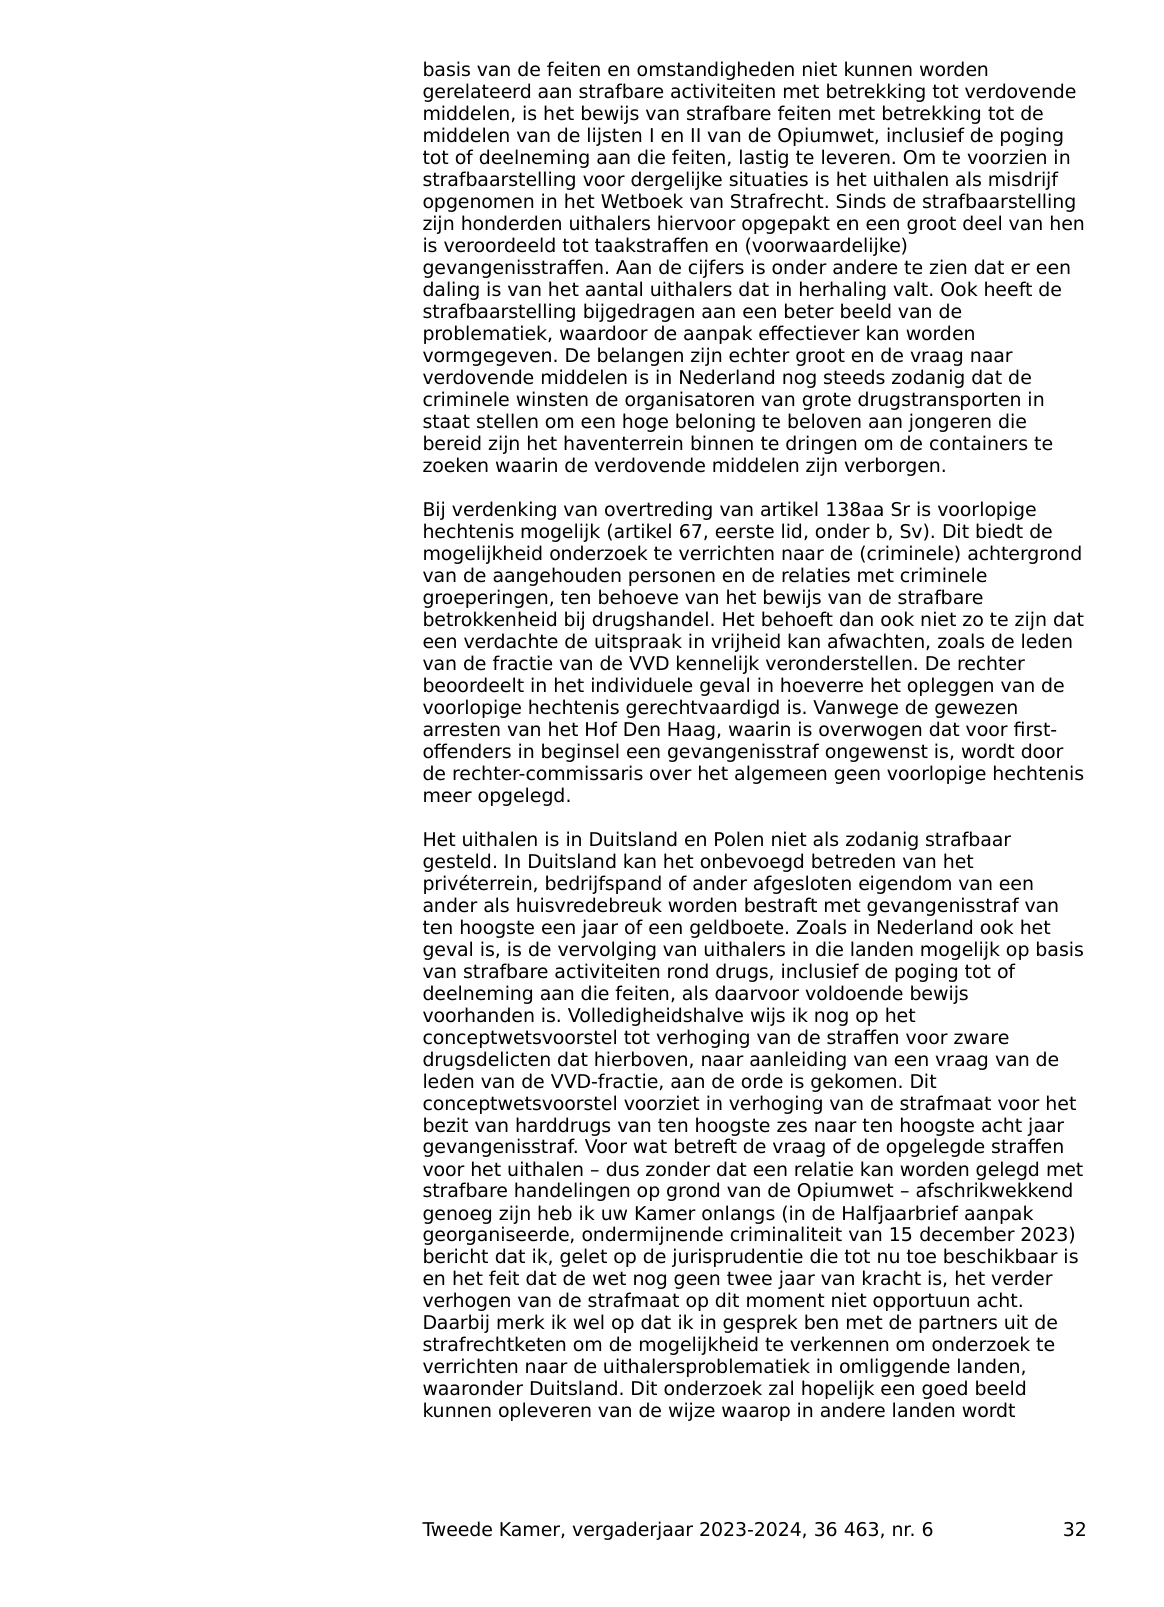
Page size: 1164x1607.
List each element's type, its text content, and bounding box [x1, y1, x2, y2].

text basis van de feiten en omstandigheden niet kunnen worden gerelateerd aan strafbare activiteiten met betrekking tot verdovende middelen, is het bewijs van strafbare feiten met betrekking tot de middelen van de lijsten I en II van de Opiumwet, inclusief de poging tot of deelneming aan die feiten, lastig te leveren. Om te voorzien in strafbaarstelling voor dergelijke situaties is het uithalen als misdrijf opgenomen in het Wetboek van Strafrecht. Sinds de strafbaarstelling zijn honderden uithalers hiervoor opgepakt en een groot deel van hen is veroordeeld tot taakstraffen en (voorwaardelijke) gevangenisstraffen. Aan de cijfers is onder andere te zien dat er een daling is van het aantal uithalers dat in herhaling valt. Ook heeft de strafbaarstelling bijgedragen aan een beter beeld van de problematiek, waardoor de aanpak effectiever kan worden vormgegeven. De belangen zijn echter groot en de vraag naar verdovende middelen is in Nederland nog steeds zodanig dat de criminele winsten de organisatoren van grote drugstransporten in staat stellen om een hoge beloning te beloven aan jongeren die bereid zijn het haventerrein binnen te dringen om de containers te zoeken waarin de verdovende middelen zijn verborgen. [422, 59, 1087, 477]
text Bij verdenking van overtreding van artikel 138aa Sr is voorlopige hechtenis mogelijk (artikel 67, eerste lid, onder b, Sv). Dit biedt de mogelijkheid onderzoek te verrichten naar de (criminele) achtergrond van de aangehouden personen en de relaties met criminele groeperingen, ten behoeve van het bewijs van de strafbare betrokkenheid bij drugshandel. Het behoeft dan ook niet zo te zijn dat een verdachte de uitspraak in vrijheid kan afwachten, zoals de leden van de fractie van de VVD kennelijk veronderstellen. De rechter beoordeelt in het individuele geval in hoeverre het opleggen van de voorlopige hechtenis gerechtvaardigd is. Vanwege de gewezen arresten van het Hof Den Haag, waarin is overwogen dat voor first-offenders in beginsel een gevangenisstraf ongewenst is, wordt door de rechter-commissaris over het algemeen geen voorlopige hechtenis meer opgelegd. [422, 499, 1087, 807]
text Het uithalen is in Duitsland en Polen niet als zodanig strafbaar gesteld. In Duitsland kan het onbevoegd betreden van het privéterrein, bedrijfspand of ander afgesloten eigendom van een ander als huisvredebreuk worden bestraft met gevangenisstraf van ten hoogste een jaar of een geldboete. Zoals in Nederland ook het geval is, is de vervolging van uithalers in die landen mogelijk op basis van strafbare activiteiten rond drugs, inclusief de poging tot of deelneming aan die feiten, als daarvoor voldoende bewijs voorhanden is. Volledigheidshalve wijs ik nog op het conceptwetsvoorstel tot verhoging van de straffen voor zware drugsdelicten dat hierboven, naar aanleiding van een vraag van de leden van de VVD-fractie, aan de orde is gekomen. Dit conceptwetsvoorstel voorziet in verhoging van de strafmaat voor het bezit van harddrugs van ten hoogste zes naar ten hoogste acht jaar gevangenisstraf. Voor wat betreft de vraag of de opgelegde straffen voor het uithalen – dus zonder dat een relatie kan worden gelegd met strafbare handelingen op grond van de Opiumwet – afschrikwekkend genoeg zijn heb ik uw Kamer onlangs (in de Halfjaarbrief aanpak georganiseerde, ondermijnende criminaliteit van 15 december 2023) bericht dat ik, gelet op de jurisprudentie die tot nu toe beschikbaar is en het feit dat de wet nog geen twee jaar van kracht is, het verder verhogen van de strafmaat op dit moment niet opportuun acht. Daarbij merk ik wel op dat ik in gesprek ben met de partners uit de strafrechtketen om de mogelijkheid te verkennen om onderzoek te verrichten naar de uithalersproblematiek in omliggende landen, waaronder Duitsland. Dit onderzoek zal hopelijk een goed beeld kunnen opleveren van de wijze waarop in andere landen wordt [422, 829, 1087, 1422]
